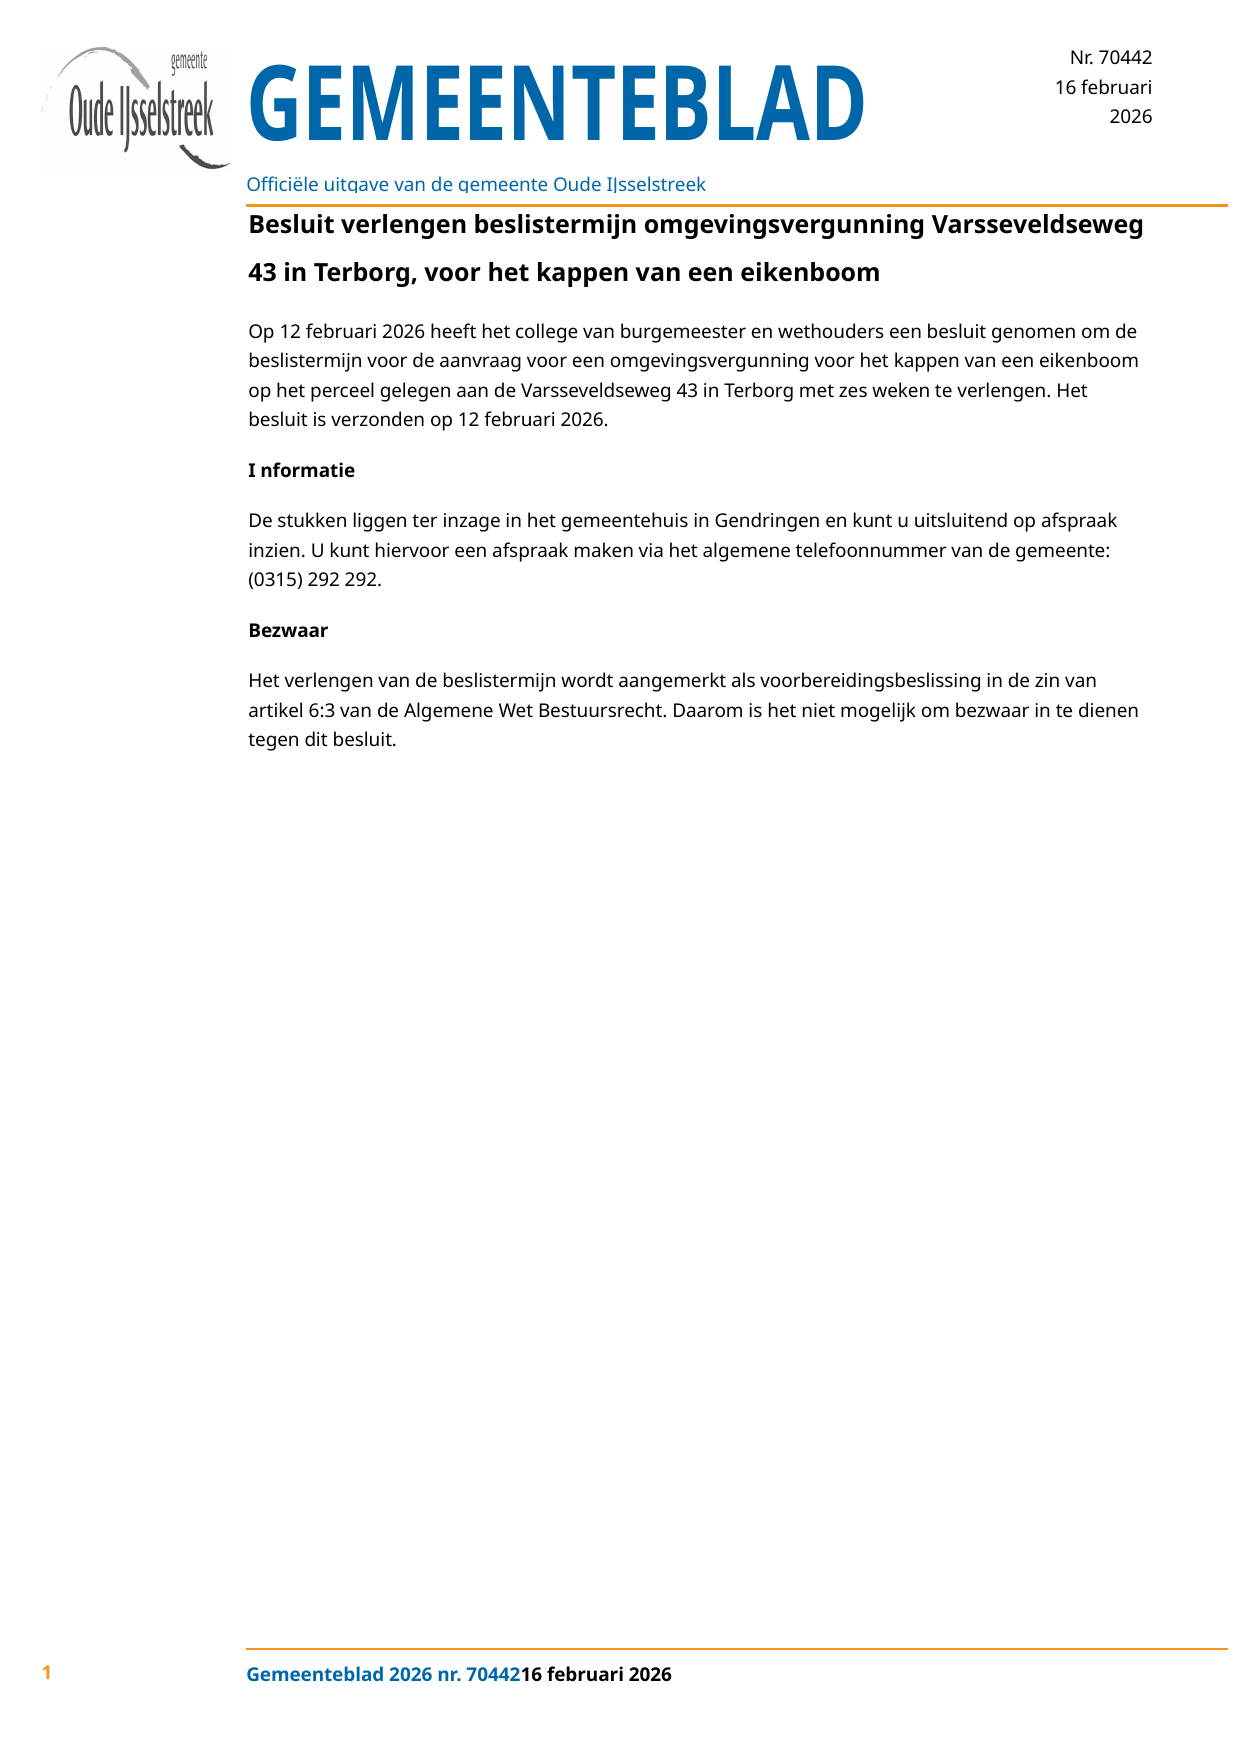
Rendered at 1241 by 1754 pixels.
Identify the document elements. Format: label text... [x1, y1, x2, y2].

text Op 12 februari 2026 heeft het college van burgemeester en wethouders een besluit genomen om de beslistermijn voor de aanvraag voor een omgevingsvergunning voor het kappen van een eikenboom op het perceel gelegen aan de Varsseveldseweg 43 in Terborg met zes weken te verlengen. Het besluit is verzonden op 12 februari 2026. [248, 318, 1152, 432]
text Het verlengen van de beslistermijn wordt aangemerkt als voorbereidingsbeslissing in de zin van artikel 6:3 van de Algemene Wet Bestuursrecht. Daarom is het niet mogelijk om bezwaar in te dienen tegen dit besluit. [248, 667, 1152, 752]
text I nformatie [248, 457, 1152, 483]
text Besluit verlengen beslistermijn omgevingsvergunning Varsseveldseweg 43 in Terborg, voor het kappen van een eikenboom [248, 207, 1152, 288]
text Bezwaar [248, 617, 1152, 643]
text De stukken liggen ter inzage in het gemeentehuis in Gendringen en kunt u uitsluitend op afspraak inzien. U kunt hiervoor een afspraak maken via het algemene telefoonnummer van de gemeente: (0315) 292 292. [248, 507, 1152, 592]
picture [41, 47, 231, 172]
